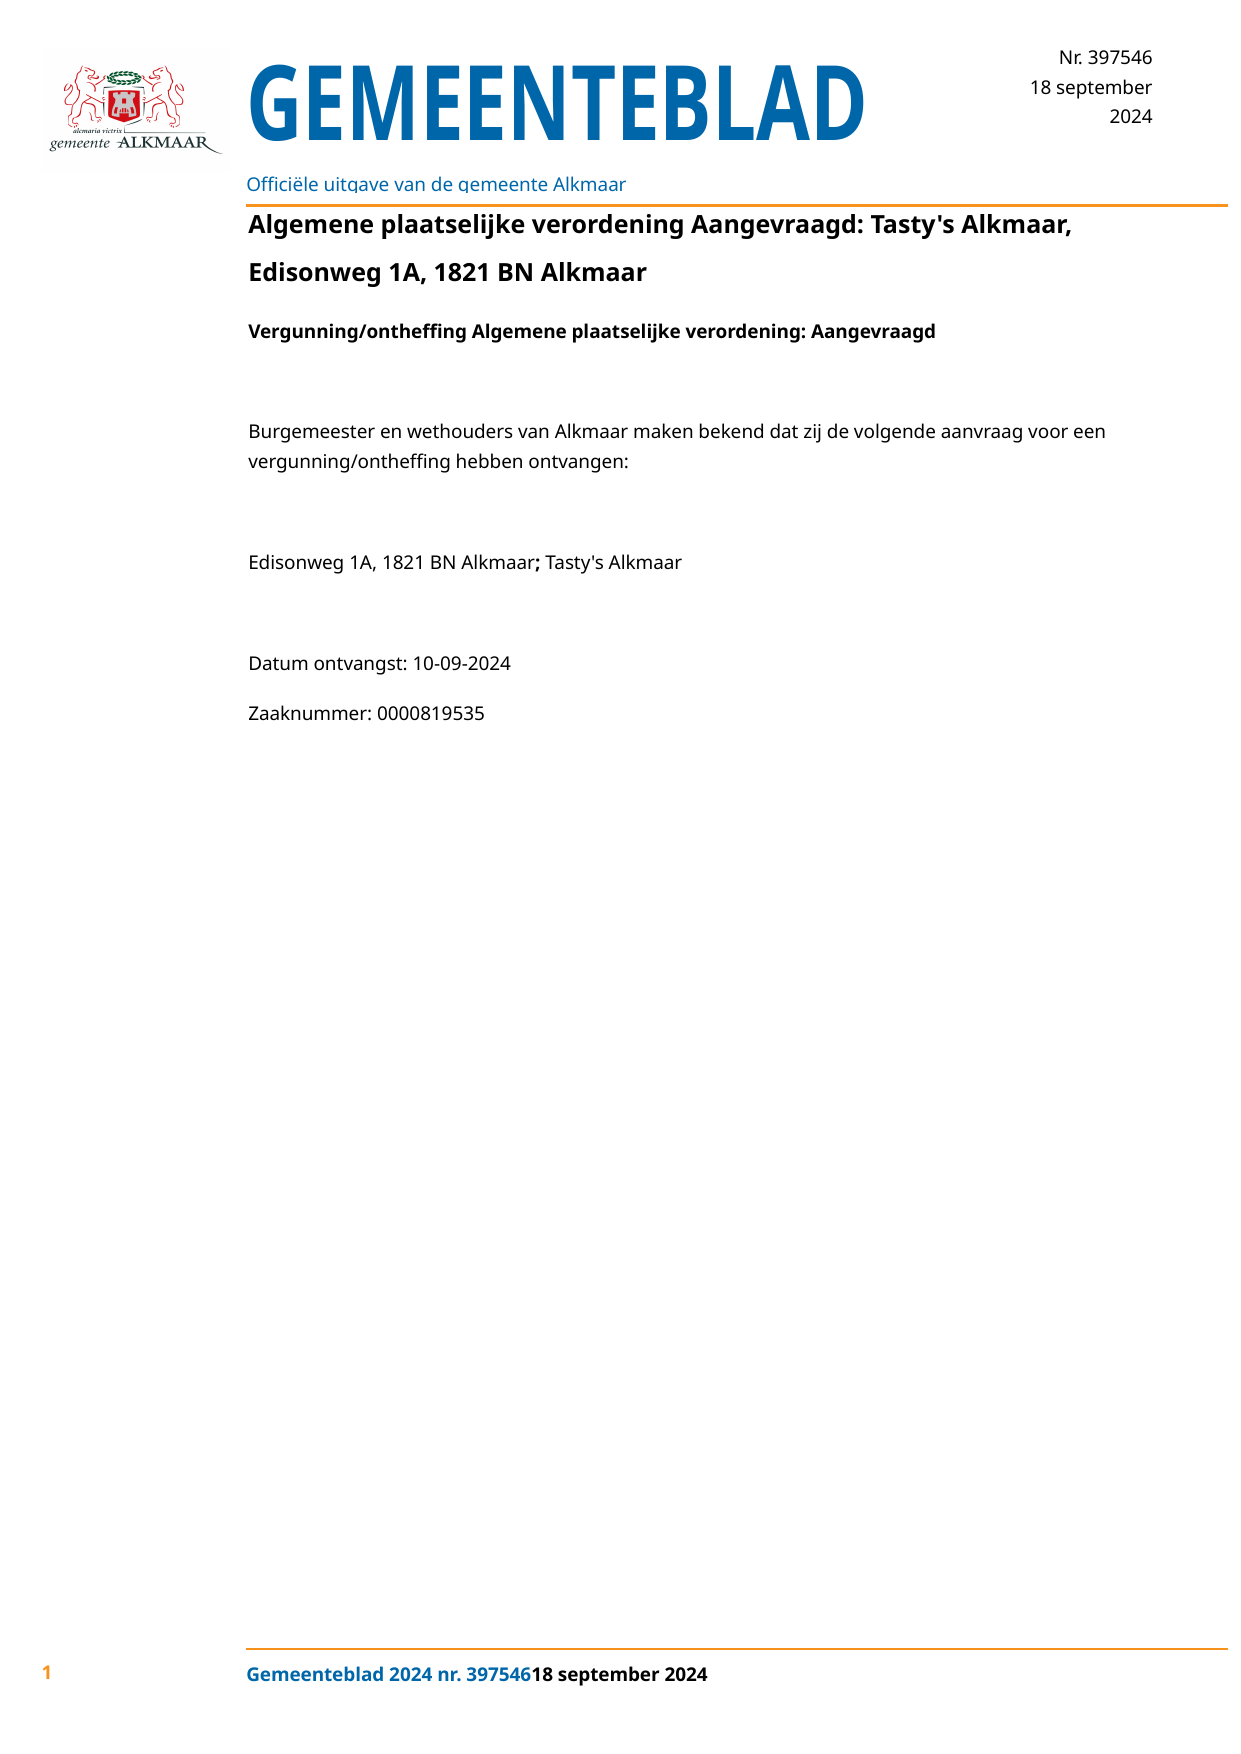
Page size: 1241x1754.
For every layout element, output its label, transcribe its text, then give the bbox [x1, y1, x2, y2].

text Datum ontvangst: 10-09-2024 [248, 650, 1152, 676]
text Burgemeester en wethouders van Alkmaar maken bekend dat zij de volgende aanvraag voor een vergunning/ontheffing hebben ontvangen: [248, 419, 1152, 474]
text Zaaknummer: 0000819535 [248, 700, 1152, 726]
picture [41, 47, 231, 172]
text Algemene plaatselijke verordening Aangevraagd: Tasty's Alkmaar, Edisonweg 1A, 1821 BN Alkmaar [248, 207, 1152, 288]
text Vergunning/ontheffing Algemene plaatselijke verordening: Aangevraagd [248, 318, 1152, 344]
text Edisonweg 1A, 1821 BN Alkmaar; Tasty's Alkmaar [248, 549, 1152, 575]
